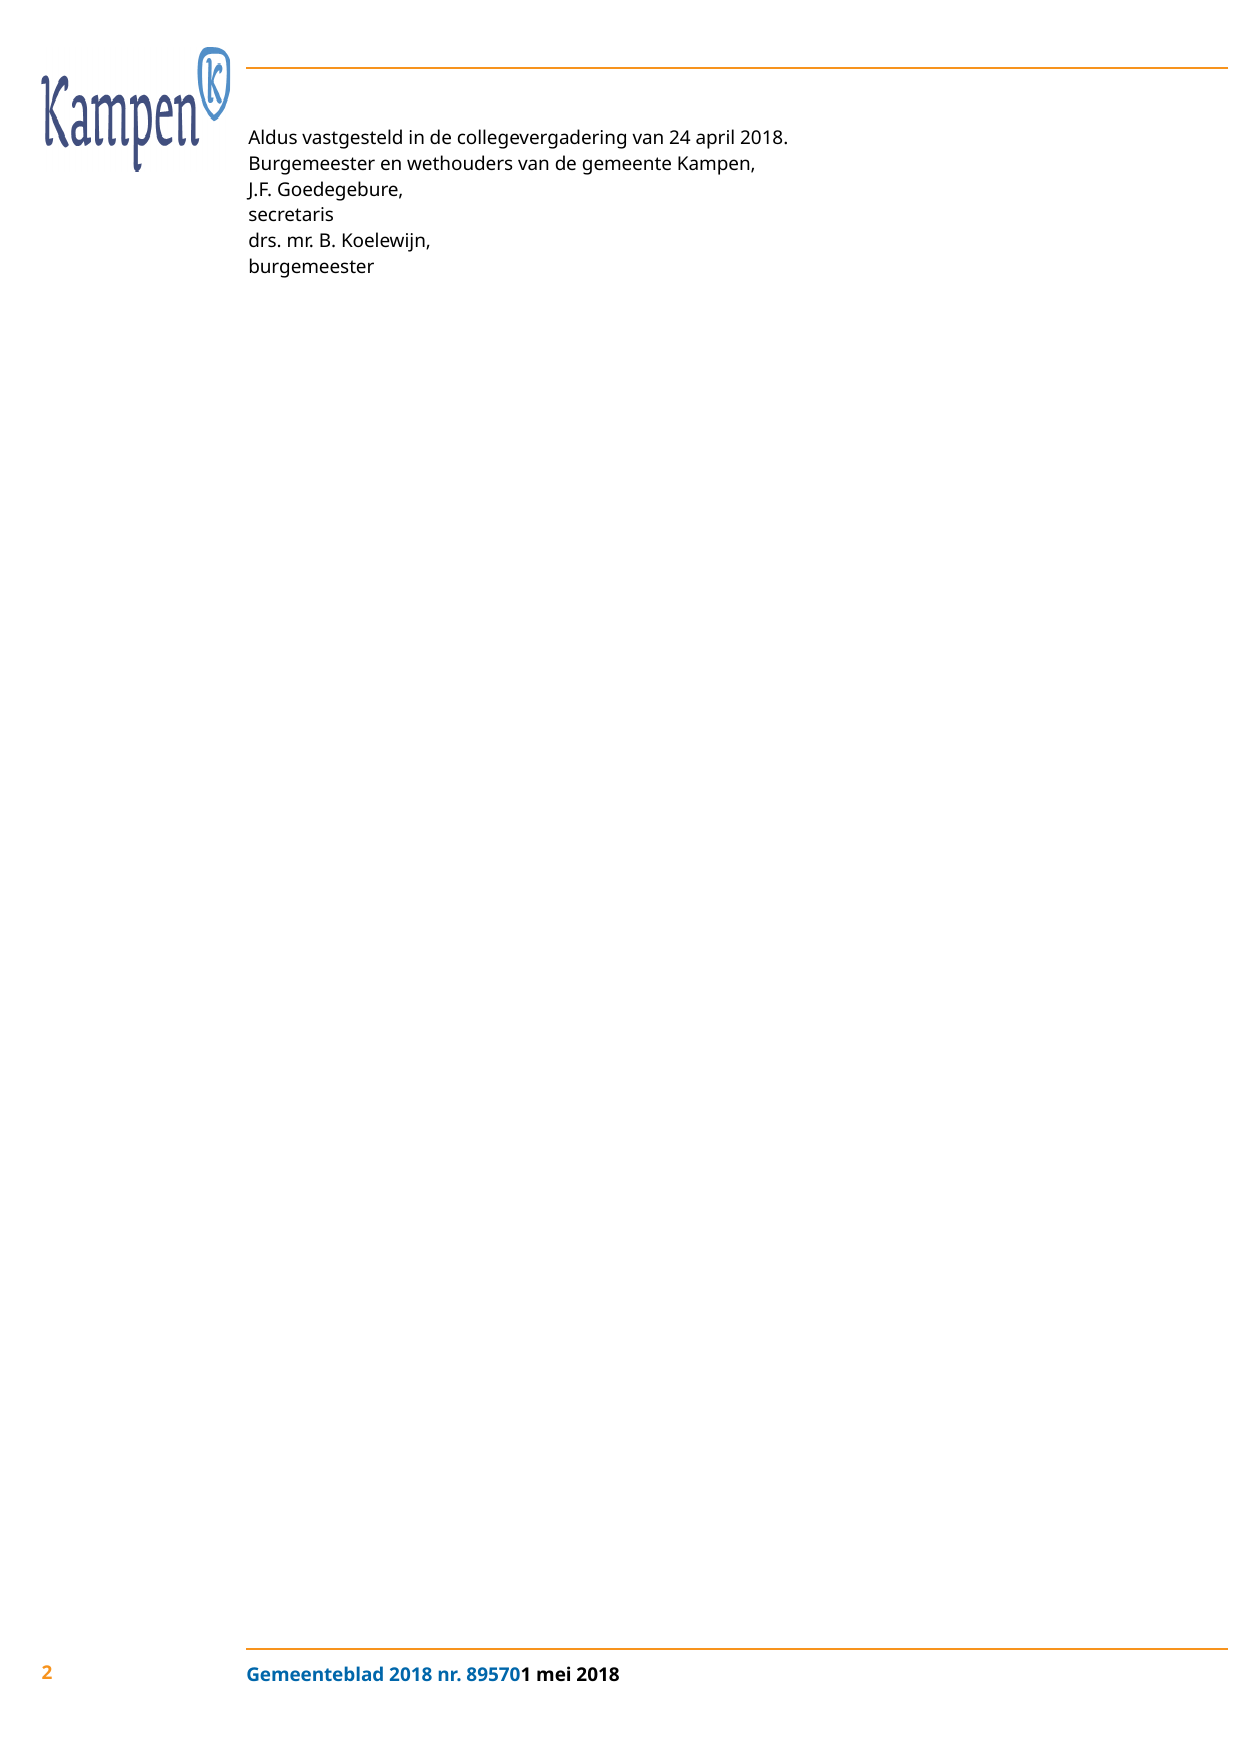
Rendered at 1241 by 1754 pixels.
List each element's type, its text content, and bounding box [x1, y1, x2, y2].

text Aldus vastgesteld in de collegevergadering van 24 april 2018. [248, 124, 1152, 150]
text Burgemeester en wethouders van de gemeente Kampen, [248, 150, 1152, 176]
text secretaris [248, 202, 1152, 227]
text J.F. Goedegebure, [248, 176, 1152, 202]
text burgemeester [248, 253, 1152, 279]
picture [41, 47, 231, 172]
text drs. mr. B. Koelewijn, [248, 227, 1152, 253]
